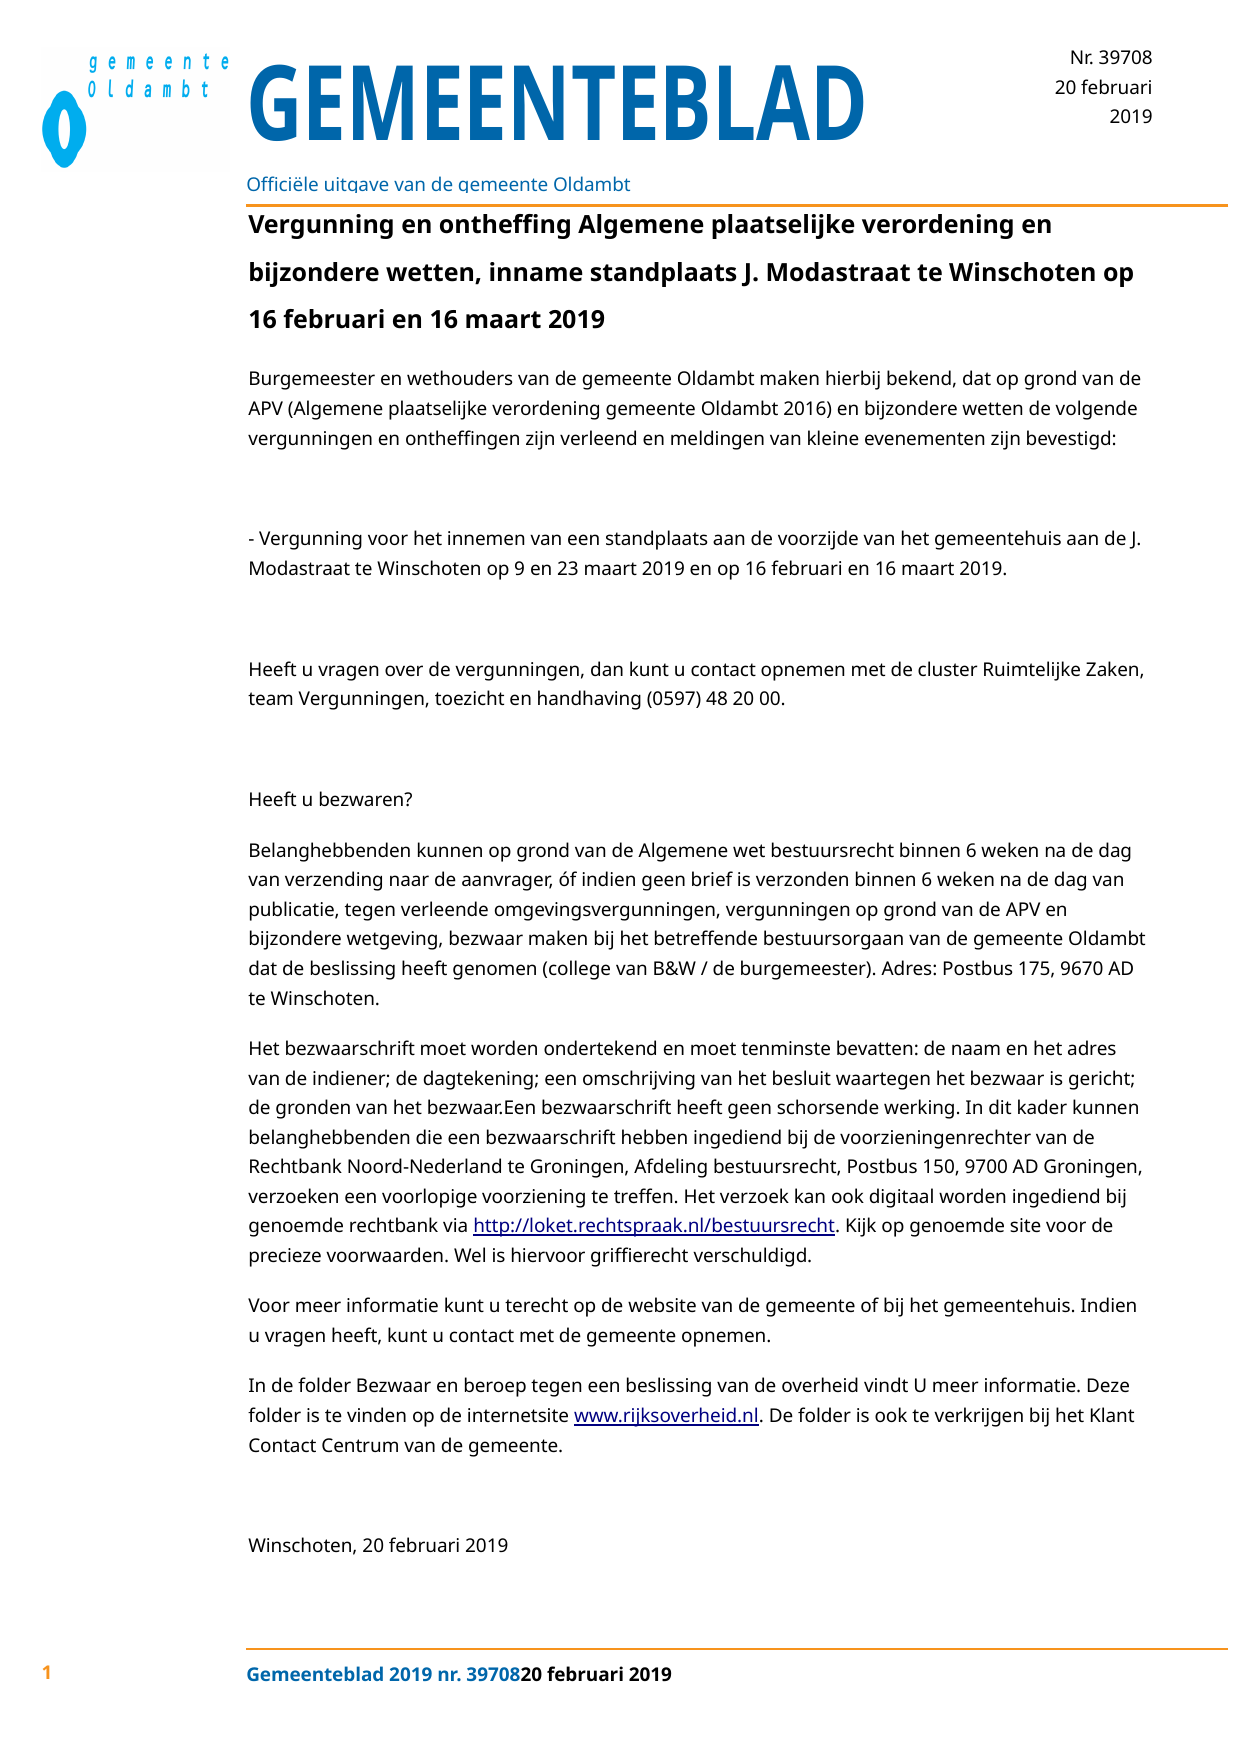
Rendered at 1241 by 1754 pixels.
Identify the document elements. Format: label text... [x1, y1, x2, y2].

text In de folder Bezwaar en beroep tegen een beslissing van de overheid vindt U meer informatie. Deze folder is te vinden op de internetsite www.rijksoverheid.nl. De folder is ook te verkrijgen bij het Klant Contact Centrum van de gemeente. [248, 1373, 1152, 1457]
text Vergunning en ontheffing Algemene plaatselijke verordening en bijzondere wetten, inname standplaats J. Modastraat te Winschoten op 16 februari en 16 maart 2019 [248, 207, 1152, 336]
text Het bezwaarschrift moet worden ondertekend en moet tenminste bevatten: de naam en het adres van de indiener; de dagtekening; een omschrijving van het besluit waartegen het bezwaar is gericht; de gronden van het bezwaar.Een bezwaarschrift heeft geen schorsende werking. In dit kader kunnen belanghebbenden die een bezwaarschrift hebben ingediend bij de voorzieningenrechter van de Rechtbank Noord-Nederland te Groningen, Afdeling bestuursrecht, Postbus 150, 9700 AD Groningen, verzoeken een voorlopige voorziening te treffen. Het verzoek kan ook digitaal worden ingediend bij genoemde rechtbank via http://loket.rechtspraak.nl/bestuursrecht. Kijk op genoemde site voor de precieze voorwaarden. Wel is hiervoor griffierecht verschuldigd. [248, 1035, 1152, 1268]
text Winschoten, 20 februari 2019 [248, 1533, 1152, 1558]
text Burgemeester en wethouders van de gemeente Oldambt maken hierbij bekend, dat op grond van de APV (Algemene plaatselijke verordening gemeente Oldambt 2016) en bijzondere wetten de volgende vergunningen en ontheffingen zijn verleend en meldingen van kleine evenementen zijn bevestigd: [248, 366, 1152, 450]
picture [41, 47, 231, 172]
text Belanghebbenden kunnen op grond van de Algemene wet bestuursrecht binnen 6 weken na de dag van verzending naar de aanvrager, óf indien geen brief is verzonden binnen 6 weken na de dag van publicatie, tegen verleende omgevingsvergunningen, vergunningen op grond van de APV en bijzondere wetgeving, bezwaar maken bij het betreffende bestuursorgaan van de gemeente Oldambt dat de beslissing heeft genomen (college van B&W / de burgemeester). Adres: Postbus 175, 9670 AD te Winschoten. [248, 837, 1152, 1010]
text Voor meer informatie kunt u terecht op de website van de gemeente of bij het gemeentehuis. Indien u vragen heeft, kunt u contact met de gemeente opnemen. [248, 1293, 1152, 1348]
text Heeft u vragen over de vergunningen, dan kunt u contact opnemen met de cluster Ruimtelijke Zaken, team Vergunningen, toezicht en handhaving (0597) 48 20 00. [248, 656, 1152, 711]
text - Vergunning voor het innemen van een standplaats aan de voorzijde van het gemeentehuis aan de J. Modastraat te Winschoten op 9 en 23 maart 2019 en op 16 februari en 16 maart 2019. [248, 526, 1152, 581]
text Heeft u bezwaren? [248, 786, 1152, 812]
